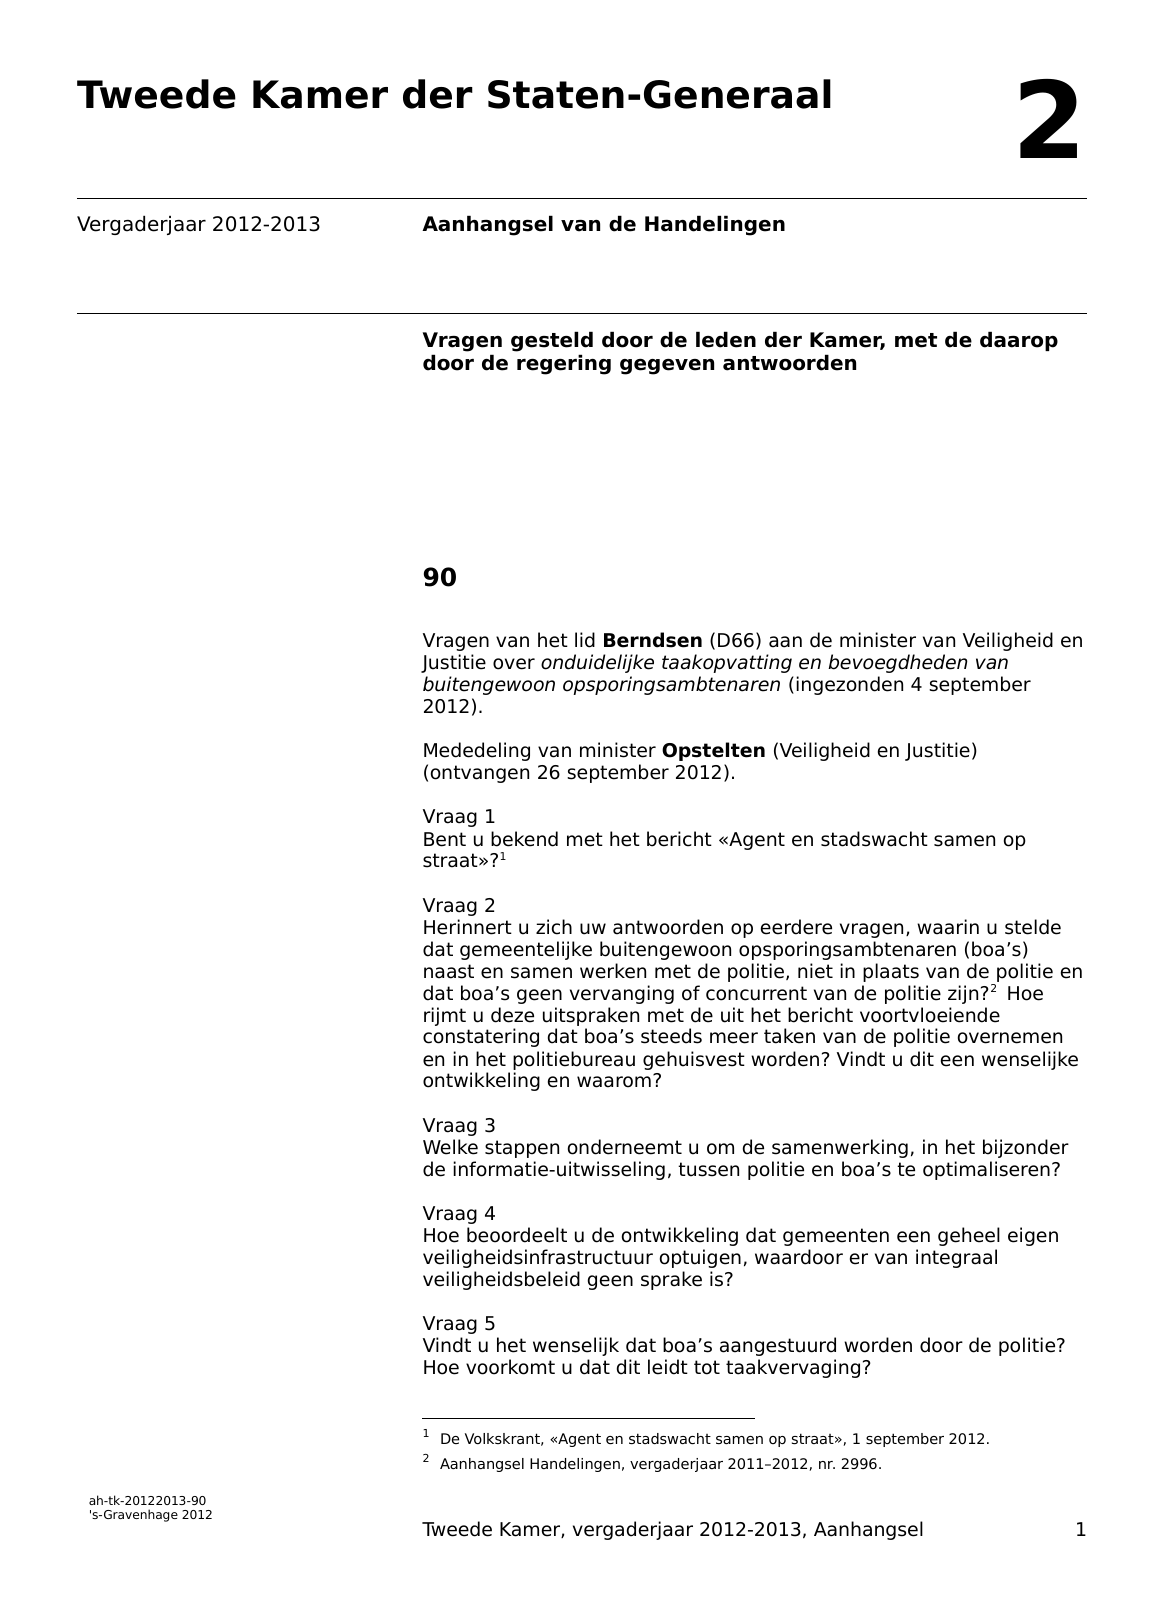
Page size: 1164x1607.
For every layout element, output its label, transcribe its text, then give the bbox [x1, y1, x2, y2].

text Vraag 1 [422, 806, 1087, 828]
text Vraag 5 [422, 1313, 1087, 1335]
text 's-Gravenhage 2012 [88, 1508, 323, 1522]
text Welke stappen onderneemt u om de samenwerking, in het bijzonder de informatie-uitwisseling, tussen politie en boa’s te optimaliseren? [422, 1137, 1087, 1181]
table_cell Vergaderjaar 2012-2013 [77, 199, 422, 313]
text 90 [422, 563, 1087, 592]
text Vragen van het lid Berndsen (D66) aan de minister van Veiligheid en Justitie over onduidelijke taakopvatting en bevoegdheden van buitengewoon opsporingsambtenaren (ingezonden 4 september 2012). [422, 630, 1087, 718]
text De Volkskrant, «Agent en stadswacht samen op straat», 1 september 2012. [422, 1427, 1087, 1449]
table_header Tweede Kamer der Staten-Generaal [77, 59, 886, 198]
table_cell Aanhangsel van de Handelingen [422, 199, 1087, 313]
table_cell [77, 314, 422, 375]
table_header 2 [886, 59, 1087, 198]
text Bent u bekend met het bericht «Agent en stadswacht samen op straat»? [422, 828, 1087, 872]
text Aanhangsel Handelingen, vergaderjaar 2011–2012, nr. 2996. [422, 1452, 1087, 1474]
table_cell Vragen gesteld door de leden der Kamer, met de daarop door de regering gegeven antwoorden [422, 314, 1087, 375]
text Vraag 2 [422, 894, 1087, 917]
text Vraag 3 [422, 1114, 1087, 1137]
text Herinnert u zich uw antwoorden op eerdere vragen, waarin u stelde dat gemeentelijke buitengewoon opsporingsambtenaren (boa’s) naast en samen werken met de politie, niet in plaats van de politie en dat boa’s geen vervanging of concurrent van de politie zijn? Hoe rijmt u deze uitspraken met de uit het bericht voortvloeiende constatering dat boa’s steeds meer taken van de politie overnemen en in het politiebureau gehuisvest worden? Vindt u dit een wenselijke ontwikkeling en waarom? [422, 917, 1087, 1092]
text Hoe beoordeelt u de ontwikkeling dat gemeenten een geheel eigen veiligheidsinfrastructuur optuigen, waardoor er van integraal veiligheidsbeleid geen sprake is? [422, 1225, 1087, 1291]
text Mededeling van minister Opstelten (Veiligheid en Justitie) (ontvangen 26 september 2012). [422, 740, 1087, 784]
text Vindt u het wenselijk dat boa’s aangestuurd worden door de politie? Hoe voorkomt u dat dit leidt tot taakvervaging? [422, 1335, 1087, 1379]
text Vraag 4 [422, 1203, 1087, 1225]
text ah-tk-20122013-90 [88, 1494, 323, 1508]
